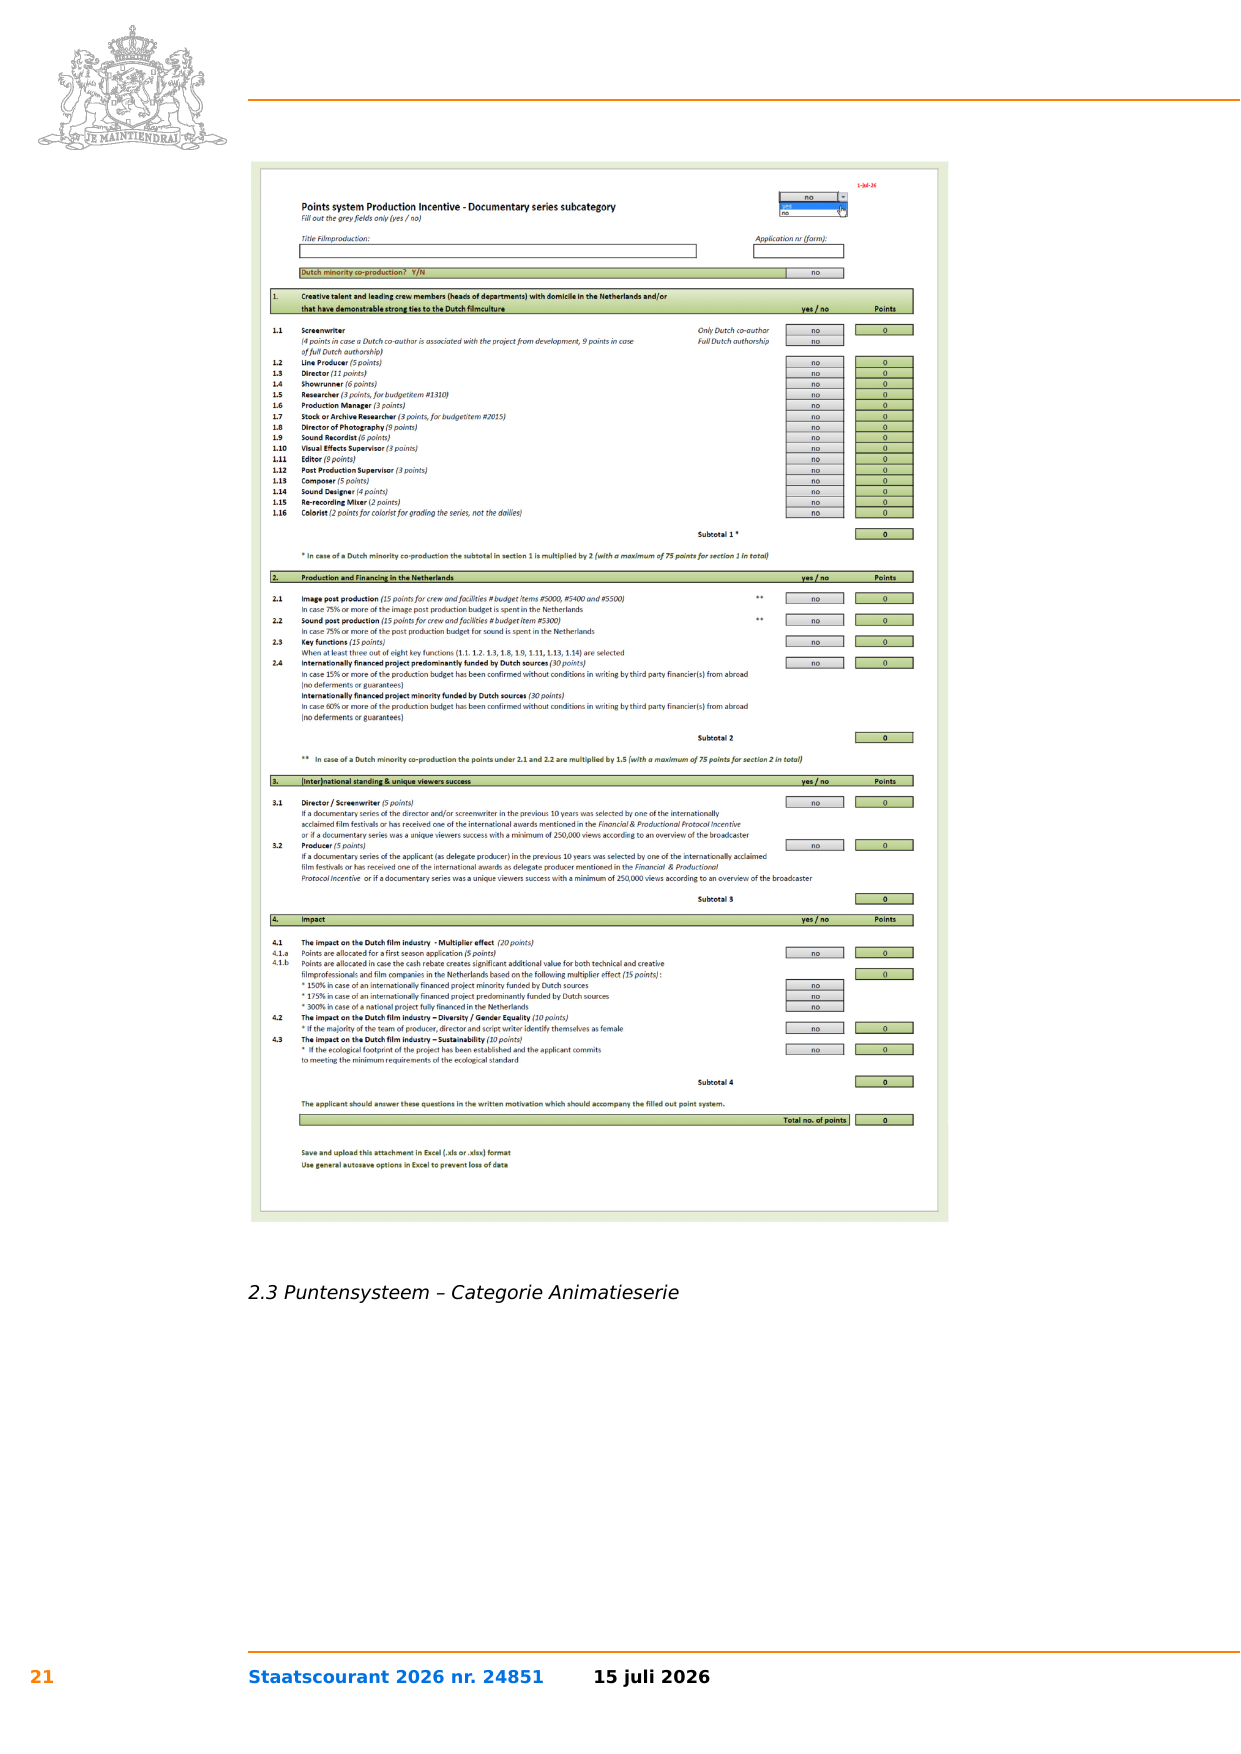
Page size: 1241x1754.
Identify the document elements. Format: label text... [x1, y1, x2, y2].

picture [38, 25, 227, 150]
picture [248, 155, 957, 1230]
subtitle 2.3 Puntensysteem – Categorie Animatieserie [248, 1282, 1163, 1304]
